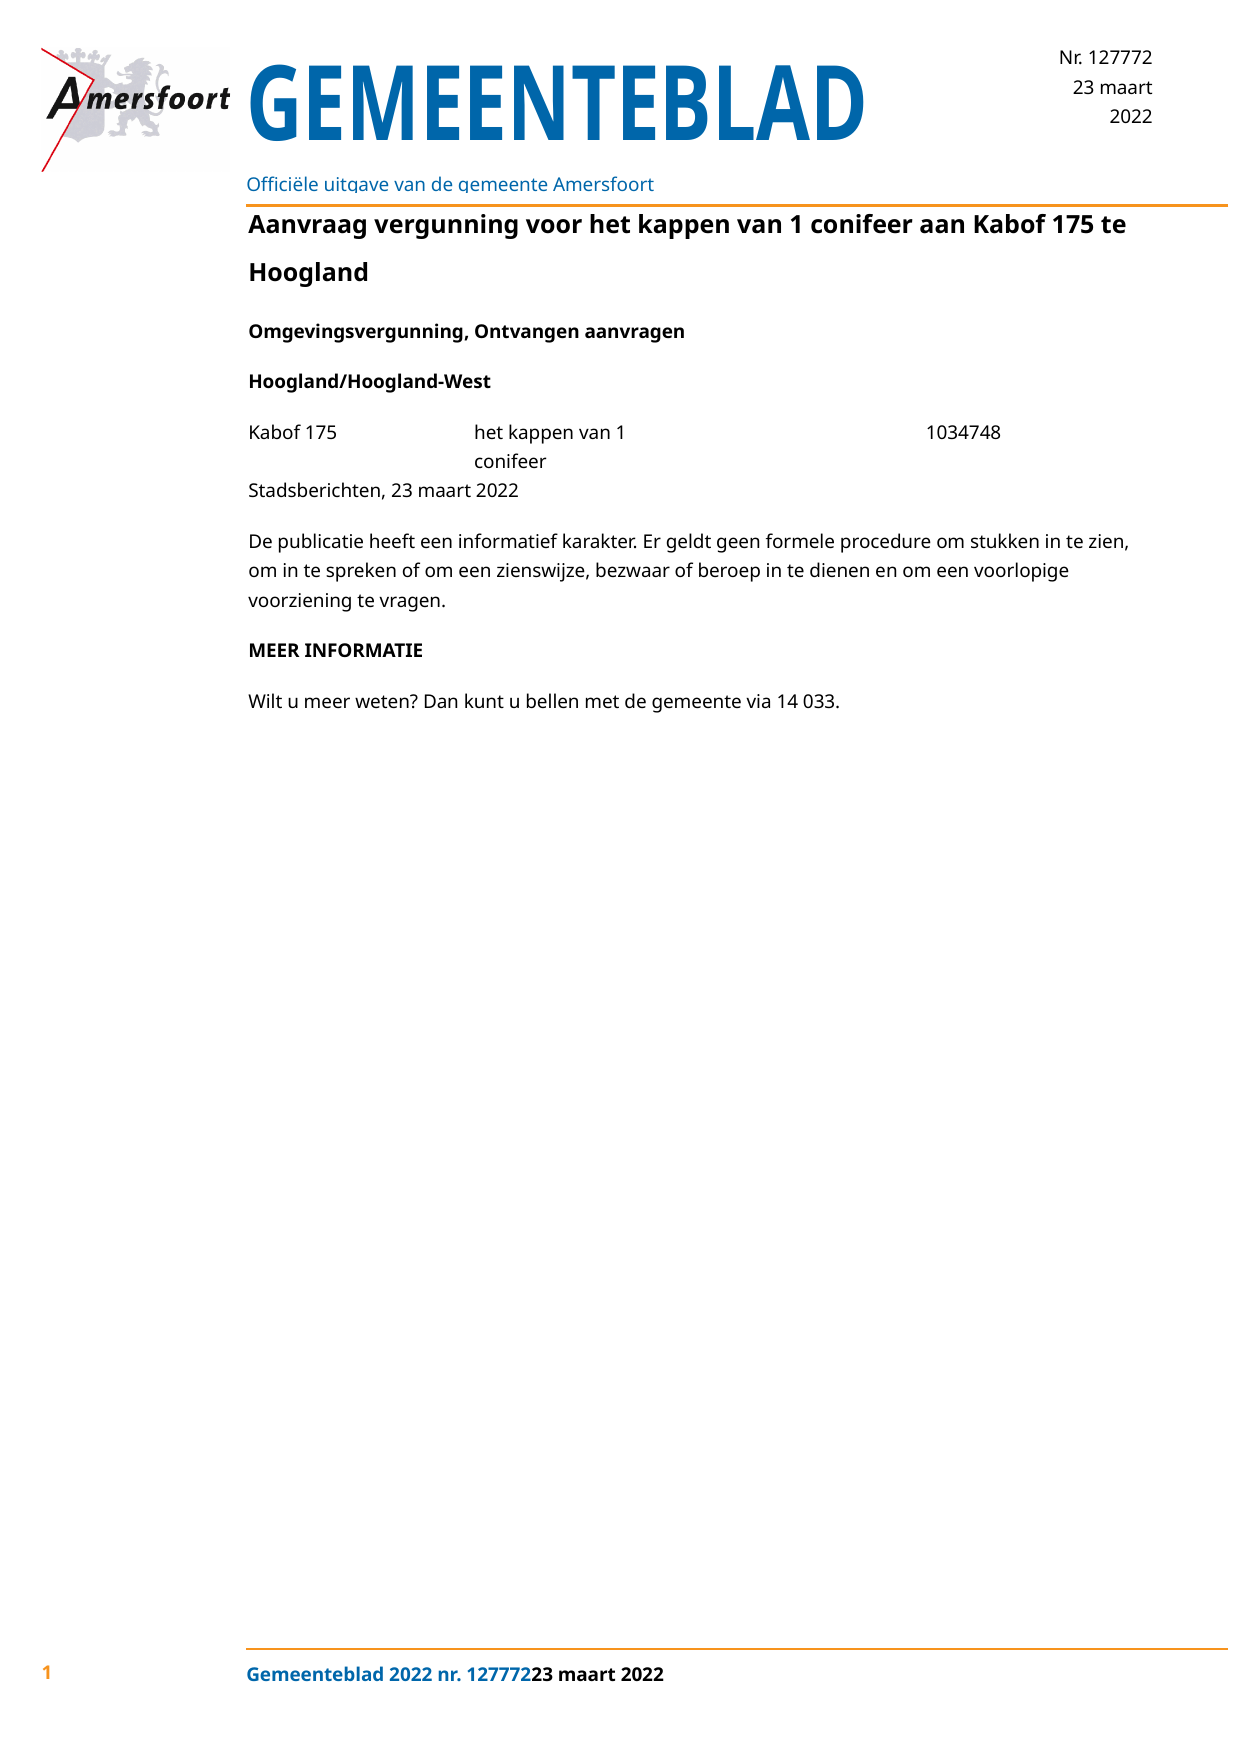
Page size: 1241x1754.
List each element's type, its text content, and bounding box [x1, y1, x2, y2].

text De publicatie heeft een informatief karakter. Er geldt geen formele procedure om stukken in te zien, om in te spreken of om een zienswijze, bezwaar of beroep in te dienen en om een voorlopige voorziening te vragen. [248, 528, 1152, 613]
text Hoogland/Hoogland-West [248, 368, 1152, 394]
text Wilt u meer weten? Dan kunt u bellen met de gemeente via 14 033. [248, 688, 1152, 713]
text Stadsberichten, 23 maart 2022 [248, 477, 1152, 503]
table_header het kappen van 1 conifeer [474, 419, 700, 474]
table_header Kabof 175 [248, 419, 474, 474]
text Omgevingsvergunning, Ontvangen aanvragen [248, 318, 1152, 344]
text Aanvraag vergunning voor het kappen van 1 conifeer aan Kabof 175 te Hoogland [248, 207, 1152, 288]
table_header [700, 419, 926, 474]
text MEER INFORMATIE [248, 637, 1152, 663]
table_header 1034748 [926, 419, 1152, 474]
picture [41, 47, 231, 172]
